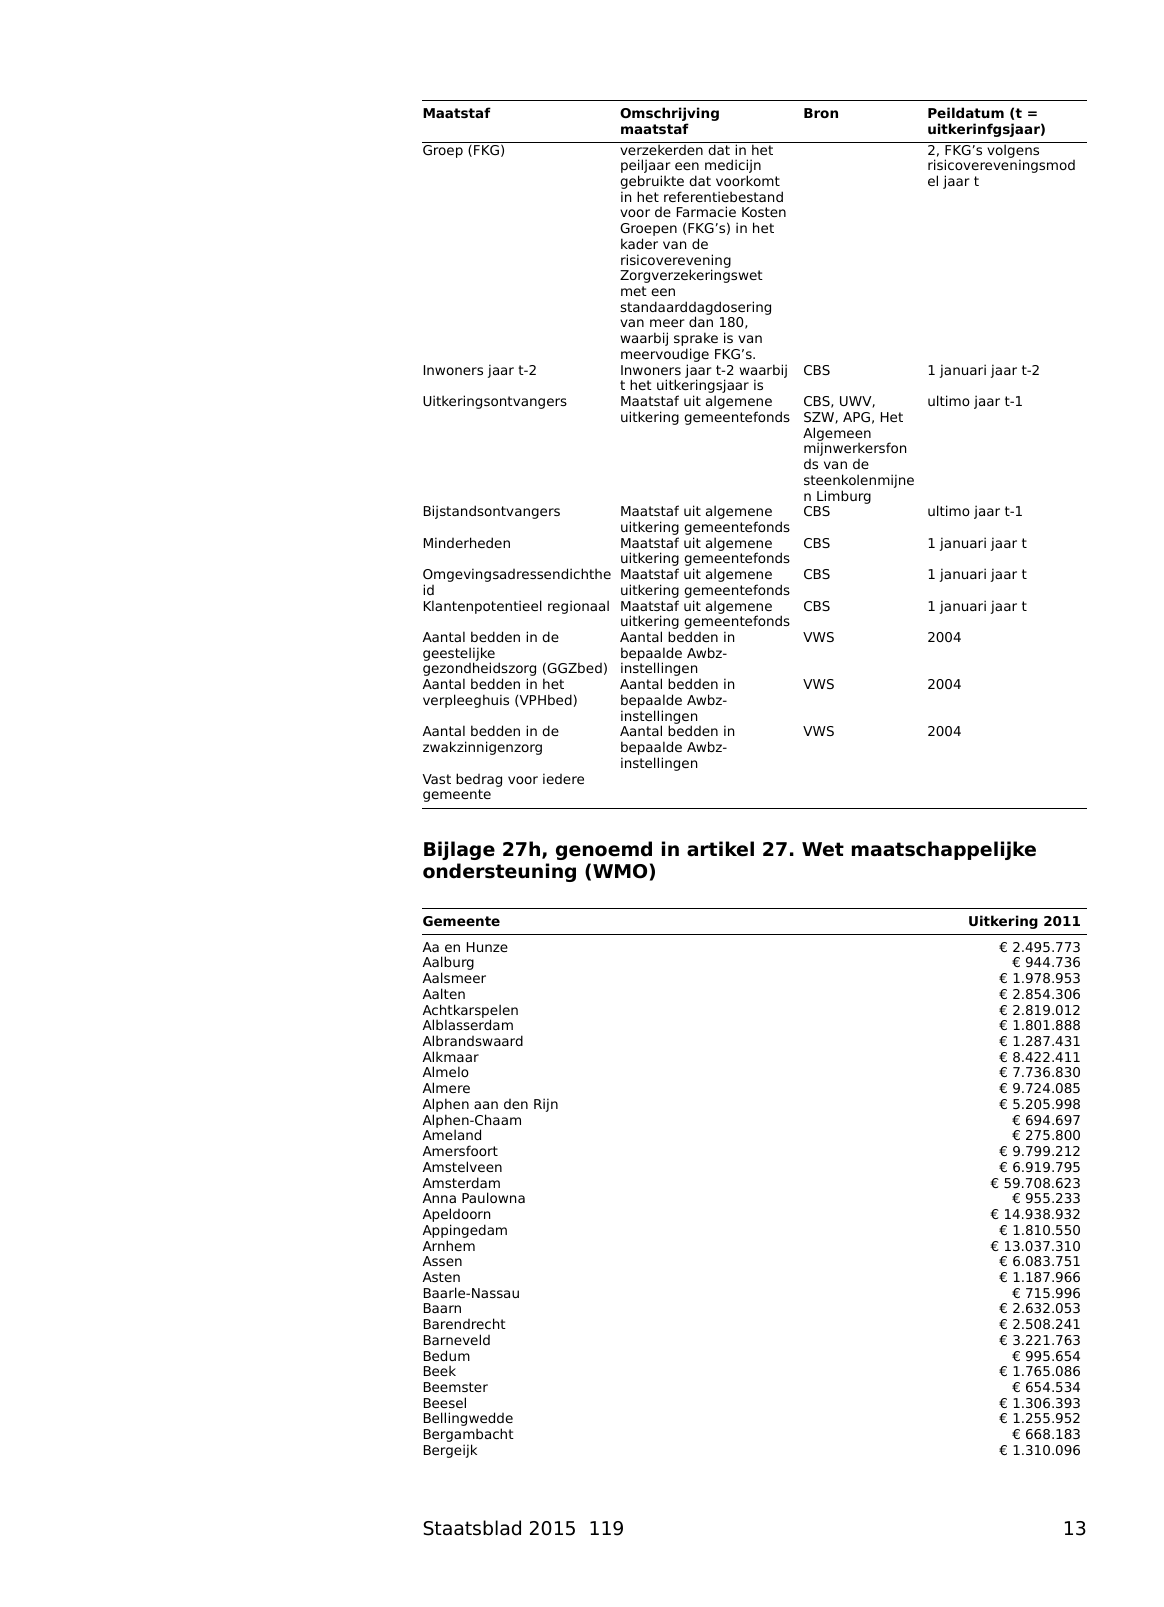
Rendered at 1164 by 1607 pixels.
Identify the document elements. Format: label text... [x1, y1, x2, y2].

table_cell Beek [422, 1364, 819, 1380]
table_cell € 9.799.212 [819, 1144, 1087, 1160]
table_cell Aantal bedden in het verpleeghuis (VPHbed) [422, 677, 614, 724]
table_header Bron [797, 101, 921, 142]
table_cell € 2.495.773 [819, 935, 1087, 955]
table_cell € 1.765.086 [819, 1364, 1087, 1380]
table_cell € 694.697 [819, 1113, 1087, 1128]
table_cell € 1.255.952 [819, 1411, 1087, 1427]
table_cell Inwoners jaar t-2 [422, 363, 614, 394]
table_cell Maatstaf uit algemene uitkering gemeentefonds [614, 599, 797, 630]
table_cell Maatstaf uit algemene uitkering gemeentefonds [614, 504, 797, 536]
table_cell € 59.708.623 [819, 1175, 1087, 1191]
table_cell € 5.205.998 [819, 1097, 1087, 1112]
table_cell [921, 771, 1087, 808]
table_cell Aantal bedden in bepaalde Awbz-instellingen [614, 630, 797, 677]
table_header Maatstaf [422, 101, 614, 142]
table_cell Bergambacht [422, 1427, 819, 1443]
table_cell Amsterdam [422, 1175, 819, 1191]
table_cell Klantenpotentieel regionaal [422, 599, 614, 630]
table_cell € 2.854.306 [819, 987, 1087, 1002]
table_cell Amersfoort [422, 1144, 819, 1160]
table_cell Alblasserdam [422, 1018, 819, 1034]
table_cell Aalten [422, 987, 819, 1002]
table_cell Aalsmeer [422, 971, 819, 987]
table_cell Maatstaf uit algemene uitkering gemeentefonds [614, 536, 797, 567]
table_cell € 1.187.966 [819, 1270, 1087, 1286]
table_cell 1 januari jaar t [921, 567, 1087, 598]
table_header Uitkering 2011 [819, 909, 1087, 934]
table_cell Maatstaf uit algemene uitkering gemeentefonds [614, 567, 797, 598]
table_cell Barneveld [422, 1333, 819, 1348]
table_cell CBS [797, 536, 921, 567]
table_cell Beemster [422, 1380, 819, 1396]
table_cell € 7.736.830 [819, 1065, 1087, 1081]
table_cell Baarn [422, 1301, 819, 1317]
table_cell 1 januari jaar t [921, 536, 1087, 567]
table_cell Amstelveen [422, 1160, 819, 1175]
table_cell CBS [797, 504, 921, 536]
table_cell Baarle-Nassau [422, 1286, 819, 1301]
table_cell € 3.221.763 [819, 1333, 1087, 1348]
table_cell € 14.938.932 [819, 1207, 1087, 1223]
table_cell [797, 143, 921, 362]
table_cell 2004 [921, 724, 1087, 771]
table_cell Arnhem [422, 1238, 819, 1254]
table_cell Ameland [422, 1128, 819, 1144]
table_cell Omgevingsadressendichtheid [422, 567, 614, 598]
table_cell CBS [797, 599, 921, 630]
table_cell € 9.724.085 [819, 1081, 1087, 1097]
table_cell Assen [422, 1254, 819, 1270]
table_cell € 1.310.096 [819, 1443, 1087, 1458]
table_cell Maatstaf uit algemene uitkering gemeentefonds [614, 394, 797, 504]
table_cell [614, 771, 797, 808]
table_cell 2, FKG’s volgens risicovereveningsmodel jaar t [921, 143, 1087, 362]
table_cell Barendrecht [422, 1317, 819, 1333]
table_cell Aantal bedden in de zwakzinnigenzorg [422, 724, 614, 771]
table_cell Bijstandsontvangers [422, 504, 614, 536]
table_cell Beesel [422, 1396, 819, 1411]
table_cell Aantal bedden in de geestelijke gezondheidszorg (GGZbed) [422, 630, 614, 677]
table_cell 2004 [921, 630, 1087, 677]
table_cell Bergeijk [422, 1443, 819, 1458]
table_cell Apeldoorn [422, 1207, 819, 1223]
table_cell CBS [797, 363, 921, 394]
table_cell Aalburg [422, 955, 819, 971]
table_cell Bellingwedde [422, 1411, 819, 1427]
table_cell Minderheden [422, 536, 614, 567]
table_cell Aa en Hunze [422, 935, 819, 955]
table_cell € 1.306.393 [819, 1396, 1087, 1411]
table_cell Aantal bedden in bepaalde Awbz-instellingen [614, 724, 797, 771]
table_cell Alphen-Chaam [422, 1113, 819, 1128]
table_cell Vast bedrag voor iedere gemeente [422, 771, 614, 808]
table_cell Almelo [422, 1065, 819, 1081]
table_cell Albrandswaard [422, 1034, 819, 1049]
table_cell Achtkarspelen [422, 1003, 819, 1018]
table_cell Asten [422, 1270, 819, 1286]
table_cell Inwoners jaar t-2 waarbij t het uitkeringsjaar is [614, 363, 797, 394]
table_cell Anna Paulowna [422, 1191, 819, 1207]
table_header Omschrijving maatstaf [614, 101, 797, 142]
table_header Peildatum (t = uitkerinfgsjaar) [921, 101, 1087, 142]
table_cell Alphen aan den Rijn [422, 1097, 819, 1112]
table_cell € 944.736 [819, 955, 1087, 971]
table_cell € 995.654 [819, 1349, 1087, 1364]
table_cell € 6.919.795 [819, 1160, 1087, 1175]
table_cell ultimo jaar t-1 [921, 394, 1087, 504]
table_cell € 1.801.888 [819, 1018, 1087, 1034]
table_cell € 1.287.431 [819, 1034, 1087, 1049]
table_cell Alkmaar [422, 1050, 819, 1065]
table_cell Appingedam [422, 1223, 819, 1238]
table_cell € 13.037.310 [819, 1238, 1087, 1254]
table_cell € 668.183 [819, 1427, 1087, 1443]
table_cell € 275.800 [819, 1128, 1087, 1144]
table_cell € 955.233 [819, 1191, 1087, 1207]
table_cell Uitkeringsontvangers [422, 394, 614, 504]
table_cell € 654.534 [819, 1380, 1087, 1396]
table_cell € 2.632.053 [819, 1301, 1087, 1317]
table_cell Bedum [422, 1349, 819, 1364]
table_cell Aantal bedden in bepaalde Awbz-instellingen [614, 677, 797, 724]
table_cell VWS [797, 630, 921, 677]
table_cell € 2.508.241 [819, 1317, 1087, 1333]
table_cell ultimo jaar t-1 [921, 504, 1087, 536]
table_cell Almere [422, 1081, 819, 1097]
table_cell CBS, UWV, SZW, APG, Het Algemeen mijnwerkersfonds van de steenkolenmijnen Limburg [797, 394, 921, 504]
table_cell € 1.978.953 [819, 971, 1087, 987]
table_cell 1 januari jaar t-2 [921, 363, 1087, 394]
table_cell VWS [797, 677, 921, 724]
table_cell € 2.819.012 [819, 1003, 1087, 1018]
table_cell Groep (FKG) [422, 143, 614, 362]
table_cell verzekerden dat in het peiljaar een medicijn gebruikte dat voorkomt in het referentiebestand voor de Farmacie Kosten Groepen (FKG’s) in het kader van de risicoverevening Zorgverzekeringswet met een standaarddagdosering van meer dan 180, waarbij sprake is van meervoudige FKG’s. [614, 143, 797, 362]
table_header Gemeente [422, 909, 819, 934]
table_cell € 8.422.411 [819, 1050, 1087, 1065]
table_cell VWS [797, 724, 921, 771]
table_cell € 715.996 [819, 1286, 1087, 1301]
table_cell 2004 [921, 677, 1087, 724]
table_cell € 6.083.751 [819, 1254, 1087, 1270]
subtitle Bijlage 27h, genoemd in artikel 27. Wet maatschappelijke ondersteuning (WMO) [422, 839, 1087, 883]
table_cell € 1.810.550 [819, 1223, 1087, 1238]
table_cell [797, 771, 921, 808]
table_cell 1 januari jaar t [921, 599, 1087, 630]
table_cell CBS [797, 567, 921, 598]
